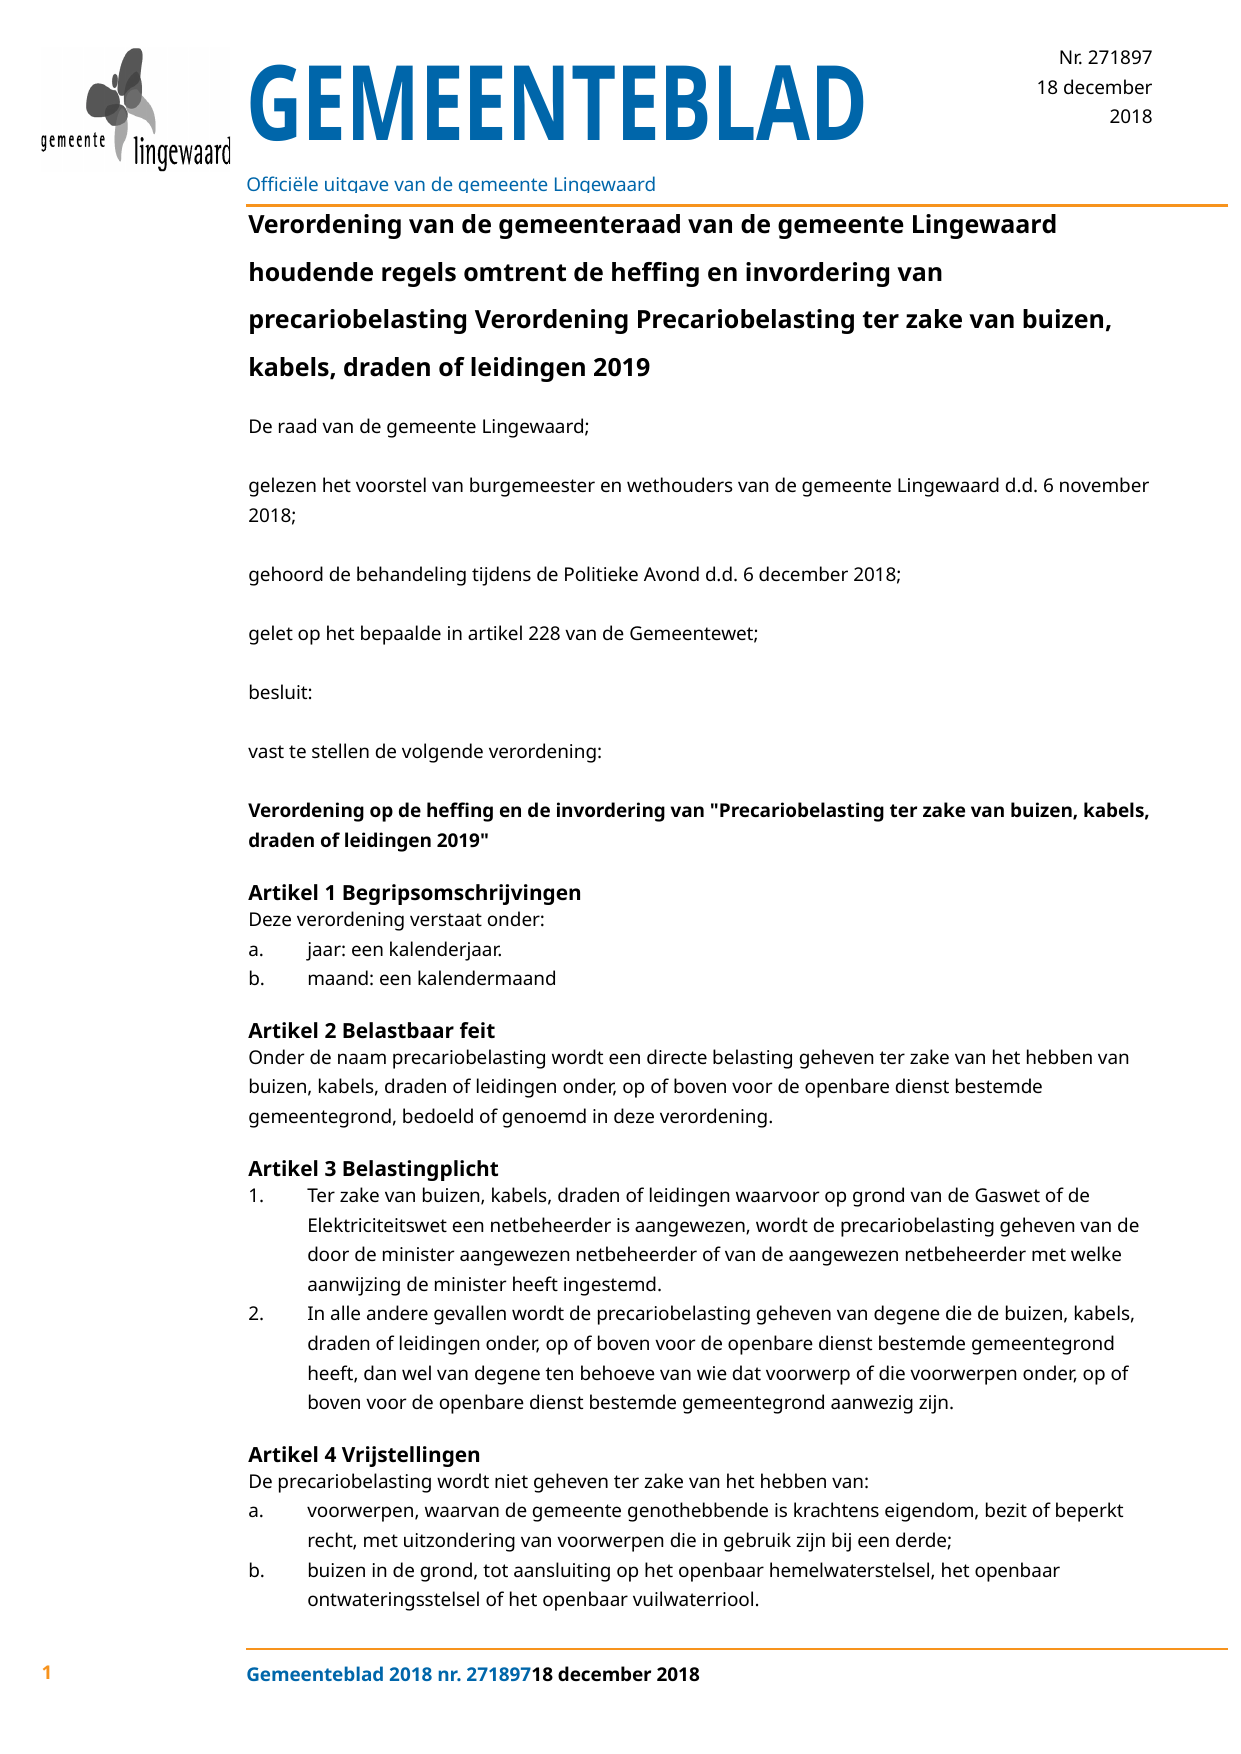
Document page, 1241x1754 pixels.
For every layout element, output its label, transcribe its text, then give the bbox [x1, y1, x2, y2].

list maand: een kalendermaand [248, 965, 1152, 991]
text Verordening van de gemeenteraad van de gemeente Lingewaard houdende regels omtrent de heffing en invordering van precariobelasting Verordening Precariobelasting ter zake van buizen, kabels, draden of leidingen 2019 [248, 207, 1152, 384]
text De precariobelasting wordt niet geheven ter zake van het hebben van: [248, 1468, 1152, 1494]
text Artikel 3 Belastingplicht [248, 1154, 1152, 1182]
text Artikel 1 Begripsomschrijvingen [248, 878, 1152, 906]
text gelet op het bepaalde in artikel 228 van de Gemeentewet; [248, 620, 1152, 646]
text Deze verordening verstaat onder: [248, 906, 1152, 932]
text Onder de naam precariobelasting wordt een directe belasting geheven ter zake van het hebben van buizen, kabels, draden of leidingen onder, op of boven voor de openbare dienst bestemde gemeentegrond, bedoeld of genoemd in deze verordening. [248, 1044, 1152, 1129]
text Artikel 4 Vrijstellingen [248, 1440, 1152, 1468]
text Verordening op de heffing en de invordering van "Precariobelasting ter zake van buizen, kabels, draden of leidingen 2019" [248, 798, 1152, 853]
text besluit: [248, 679, 1152, 705]
list buizen in de grond, tot aansluiting op het openbaar hemelwaterstelsel, het openbaar ontwateringsstelsel of het openbaar vuilwaterriool. [248, 1557, 1152, 1612]
picture [41, 47, 231, 172]
text vast te stellen de volgende verordening: [248, 738, 1152, 764]
list In alle andere gevallen wordt de precariobelasting geheven van degene die de buizen, kabels, draden of leidingen onder, op of boven voor de openbare dienst bestemde gemeentegrond heeft, dan wel van degene ten behoeve van wie dat voorwerp of die voorwerpen onder, op of boven voor de openbare dienst bestemde gemeentegrond aanwezig zijn. [248, 1301, 1152, 1415]
text gehoord de behandeling tijdens de Politieke Avond d.d. 6 december 2018; [248, 561, 1152, 587]
text De raad van de gemeente Lingewaard; [248, 413, 1152, 439]
text gelezen het voorstel van burgemeester en wethouders van de gemeente Lingewaard d.d. 6 november 2018; [248, 472, 1152, 528]
list jaar: een kalenderjaar. [248, 936, 1152, 961]
list Ter zake van buizen, kabels, draden of leidingen waarvoor op grond van de Gaswet of de Elektriciteitswet een netbeheerder is aangewezen, wordt de precariobelasting geheven van de door de minister aangewezen netbeheerder of van de aangewezen netbeheerder met welke aanwijzing de minister heeft ingestemd. [248, 1182, 1152, 1297]
list voorwerpen, waarvan de gemeente genothebbende is krachtens eigendom, bezit of beperkt recht, met uitzondering van voorwerpen die in gebruik zijn bij een derde; [248, 1498, 1152, 1553]
text Artikel 2 Belastbaar feit [248, 1016, 1152, 1044]
